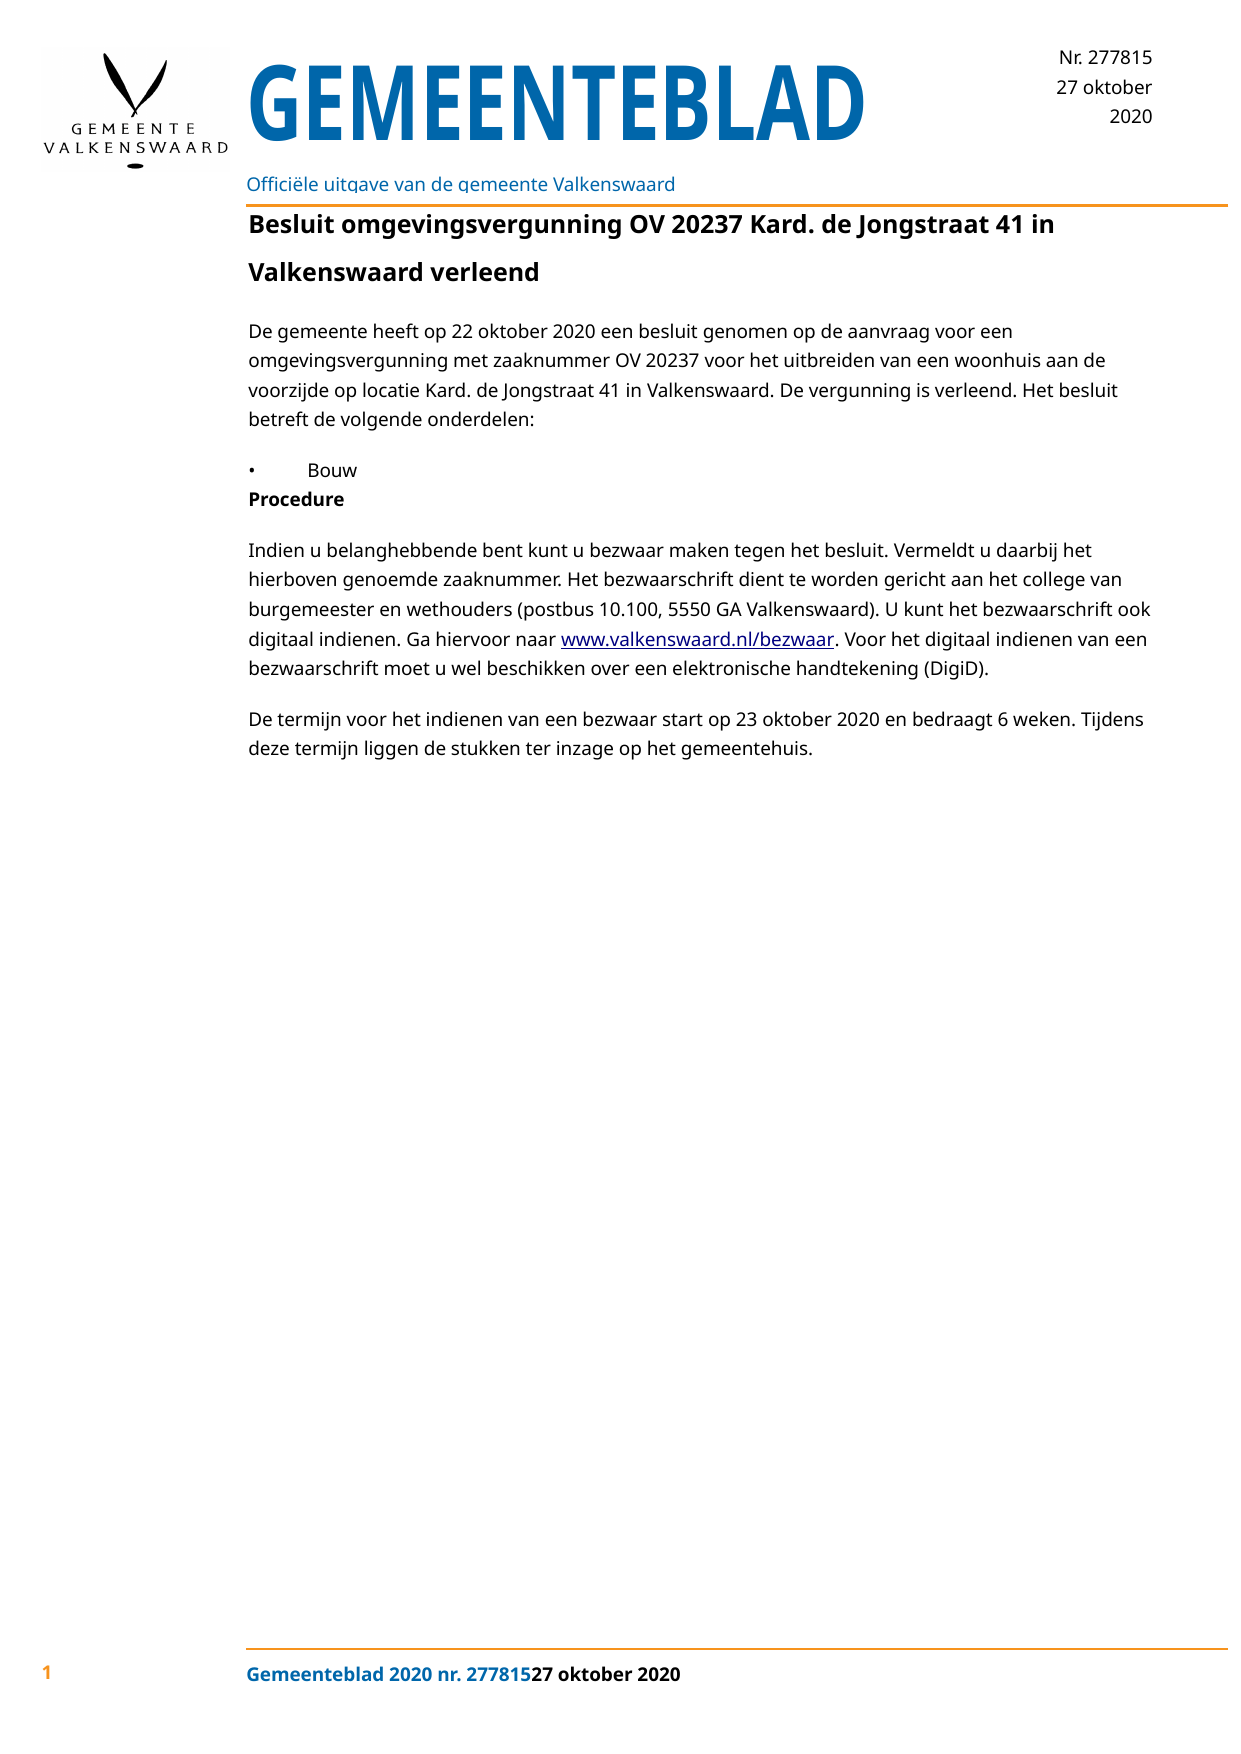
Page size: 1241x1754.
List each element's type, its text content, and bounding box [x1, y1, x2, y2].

text Besluit omgevingsvergunning OV 20237 Kard. de Jongstraat 41 in Valkenswaard verleend [248, 207, 1152, 288]
text De termijn voor het indienen van een bezwaar start op 23 oktober 2020 en bedraagt 6 weken. Tijdens deze termijn liggen de stukken ter inzage op het gemeentehuis. [248, 706, 1152, 761]
list Bouw [248, 457, 1152, 483]
text Procedure [248, 487, 1152, 512]
picture [41, 47, 231, 172]
text Indien u belanghebbende bent kunt u bezwaar maken tegen het besluit. Vermeldt u daarbij het hierboven genoemde zaaknummer. Het bezwaarschrift dient te worden gericht aan het college van burgemeester en wethouders (postbus 10.100, 5550 GA Valkenswaard). U kunt het bezwaarschrift ook digitaal indienen. Ga hiervoor naar www.valkenswaard.nl/bezwaar. Voor het digitaal indienen van een bezwaarschrift moet u wel beschikken over een elektronische handtekening (DigiD). [248, 537, 1152, 681]
text De gemeente heeft op 22 oktober 2020 een besluit genomen op de aanvraag voor een omgevingsvergunning met zaaknummer OV 20237 voor het uitbreiden van een woonhuis aan de voorzijde op locatie Kard. de Jongstraat 41 in Valkenswaard. De vergunning is verleend. Het besluit betreft de volgende onderdelen: [248, 318, 1152, 432]
